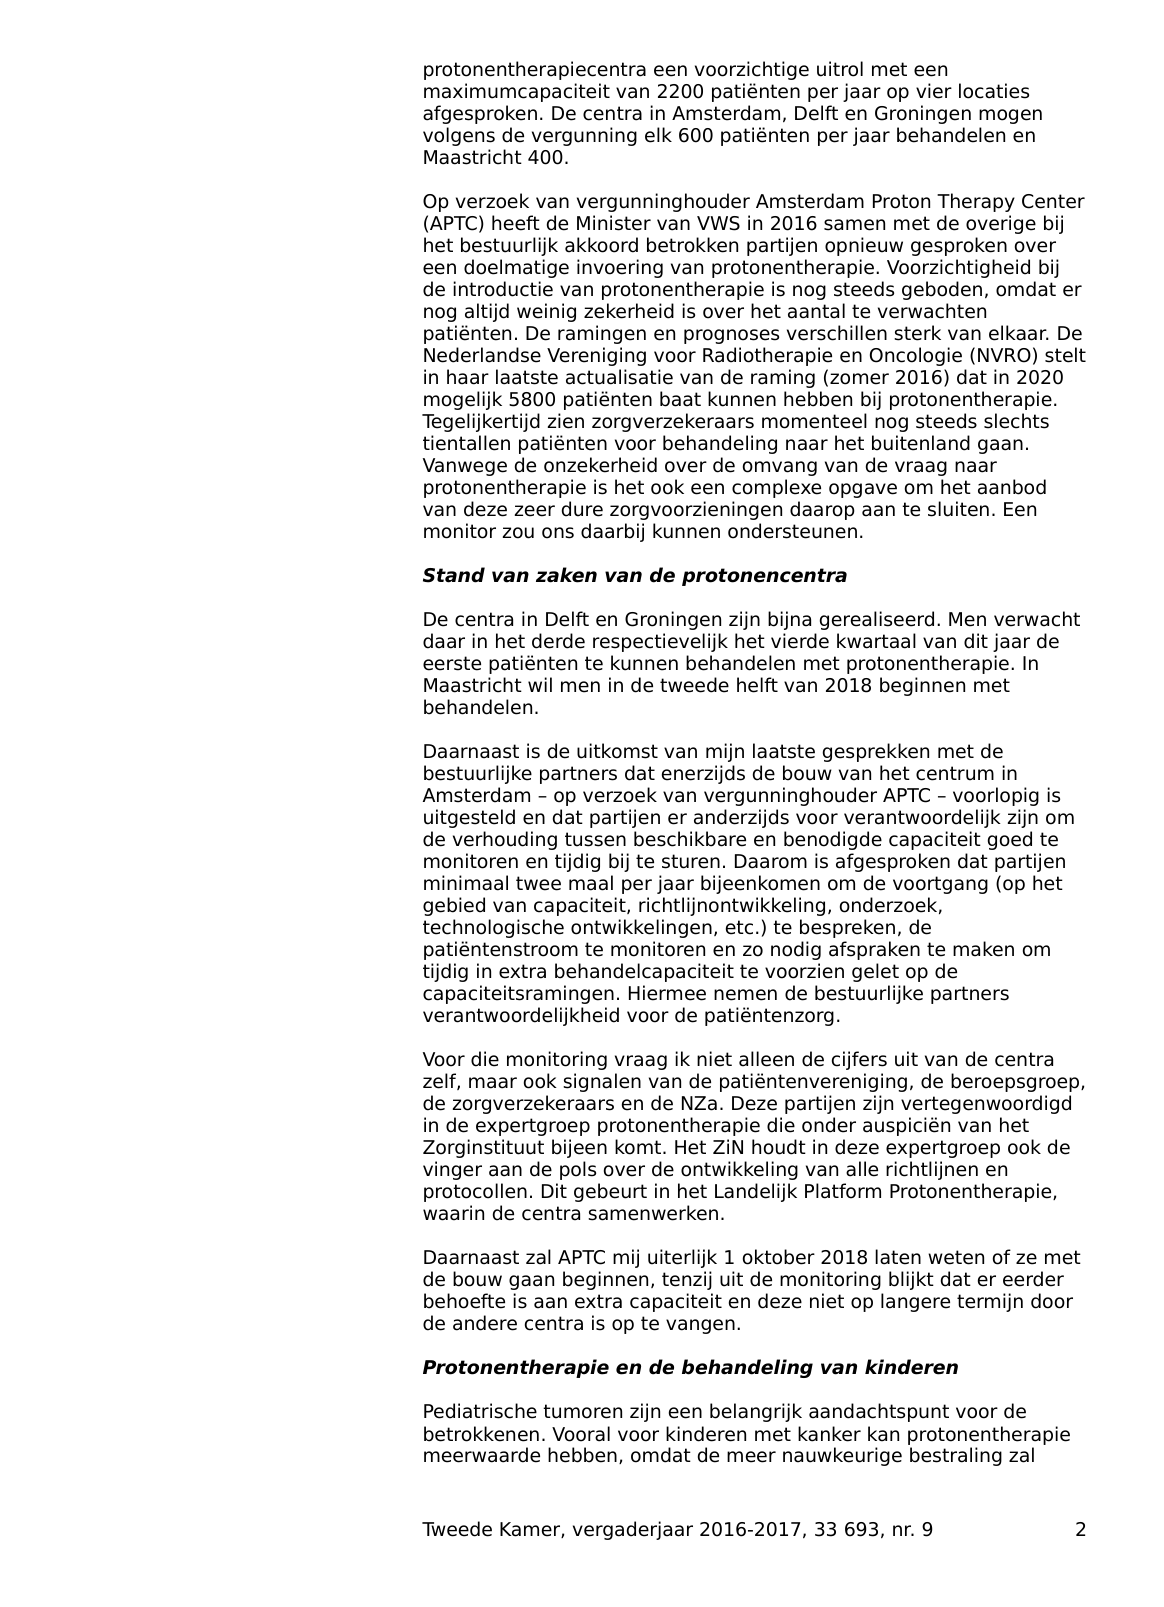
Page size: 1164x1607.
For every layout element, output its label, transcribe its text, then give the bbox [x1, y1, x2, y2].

text Daarnaast zal APTC mij uiterlijk 1 oktober 2018 laten weten of ze met de bouw gaan beginnen, tenzij uit de monitoring blijkt dat er eerder behoefte is aan extra capaciteit en deze niet op langere termijn door de andere centra is op te vangen. [422, 1247, 1087, 1335]
text Op verzoek van vergunninghouder Amsterdam Proton Therapy Center (APTC) heeft de Minister van VWS in 2016 samen met de overige bij het bestuurlijk akkoord betrokken partijen opnieuw gesproken over een doelmatige invoering van protonentherapie. Voorzichtigheid bij de introductie van protonentherapie is nog steeds geboden, omdat er nog altijd weinig zekerheid is over het aantal te verwachten patiënten. De ramingen en prognoses verschillen sterk van elkaar. De Nederlandse Vereniging voor Radiotherapie en Oncologie (NVRO) stelt in haar laatste actualisatie van de raming (zomer 2016) dat in 2020 mogelijk 5800 patiënten baat kunnen hebben bij protonentherapie. Tegelijkertijd zien zorgverzekeraars momenteel nog steeds slechts tientallen patiënten voor behandeling naar het buitenland gaan. Vanwege de onzekerheid over de omvang van de vraag naar protonentherapie is het ook een complexe opgave om het aanbod van deze zeer dure zorgvoorzieningen daarop aan te sluiten. Een monitor zou ons daarbij kunnen ondersteunen. [422, 191, 1087, 543]
text De centra in Delft en Groningen zijn bijna gerealiseerd. Men verwacht daar in het derde respectievelijk het vierde kwartaal van dit jaar de eerste patiënten te kunnen behandelen met protonentherapie. In Maastricht wil men in de tweede helft van 2018 beginnen met behandelen. [422, 609, 1087, 719]
subtitle Stand van zaken van de protonencentra [422, 565, 1087, 587]
text Daarnaast is de uitkomst van mijn laatste gesprekken met de bestuurlijke partners dat enerzijds de bouw van het centrum in Amsterdam – op verzoek van vergunninghouder APTC – voorlopig is uitgesteld en dat partijen er anderzijds voor verantwoordelijk zijn om de verhouding tussen beschikbare en benodigde capaciteit goed te monitoren en tijdig bij te sturen. Daarom is afgesproken dat partijen minimaal twee maal per jaar bijeenkomen om de voortgang (op het gebied van capaciteit, richtlijnontwikkeling, onderzoek, technologische ontwikkelingen, etc.) te bespreken, de patiëntenstroom te monitoren en zo nodig afspraken te maken om tijdig in extra behandelcapaciteit te voorzien gelet op de capaciteitsramingen. Hiermee nemen de bestuurlijke partners verantwoordelijkheid voor de patiëntenzorg. [422, 741, 1087, 1027]
text Voor die monitoring vraag ik niet alleen de cijfers uit van de centra zelf, maar ook signalen van de patiëntenvereniging, de beroepsgroep, de zorgverzekeraars en de NZa. Deze partijen zijn vertegenwoordigd in de expertgroep protonentherapie die onder auspiciën van het Zorginstituut bijeen komt. Het ZiN houdt in deze expertgroep ook de vinger aan de pols over de ontwikkeling van alle richtlijnen en protocollen. Dit gebeurt in het Landelijk Platform Protonentherapie, waarin de centra samenwerken. [422, 1049, 1087, 1225]
subtitle Protonentherapie en de behandeling van kinderen [422, 1357, 1087, 1379]
text Pediatrische tumoren zijn een belangrijk aandachtspunt voor de betrokkenen. Vooral voor kinderen met kanker kan protonentherapie meerwaarde hebben, omdat de meer nauwkeurige bestraling zal [422, 1401, 1087, 1467]
text protonentherapiecentra een voorzichtige uitrol met een maximumcapaciteit van 2200 patiënten per jaar op vier locaties afgesproken. De centra in Amsterdam, Delft en Groningen mogen volgens de vergunning elk 600 patiënten per jaar behandelen en Maastricht 400. [422, 59, 1087, 169]
